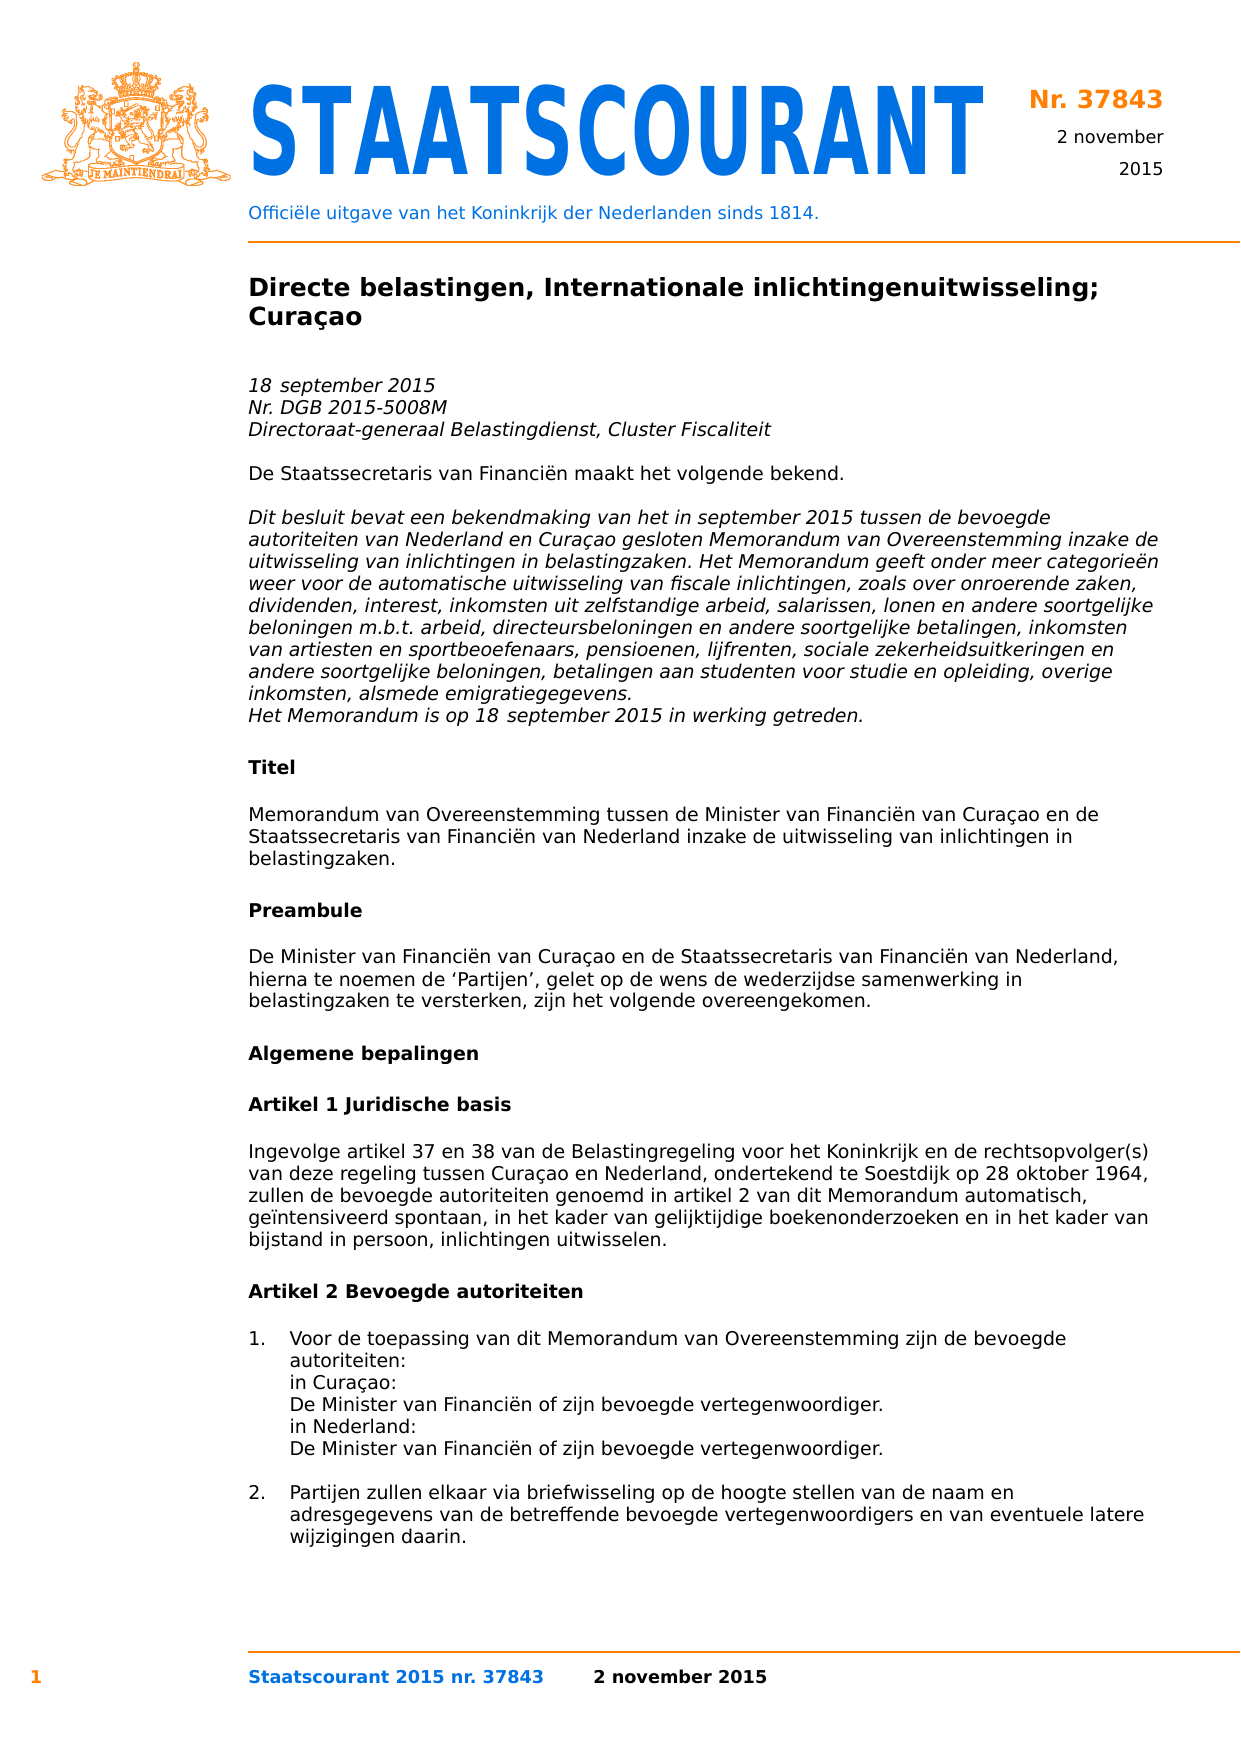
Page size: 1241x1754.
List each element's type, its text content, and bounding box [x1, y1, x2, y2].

text in Nederland: [289, 1416, 1163, 1438]
text in Curaçao: [289, 1372, 1163, 1394]
table_cell 2015 [998, 153, 1240, 203]
text Nr. DGB 2015-5008M [248, 397, 1163, 419]
subtitle Artikel 2 Bevoegde autoriteiten [248, 1281, 1163, 1303]
text Directoraat-generaal Belastingdienst, Cluster Fiscaliteit [248, 419, 1163, 441]
text Het Memorandum is op 18 september 2015 in werking getreden. [248, 704, 1163, 727]
table_header Nr. 37843 [998, 62, 1240, 121]
subtitle Artikel 1 Juridische basis [248, 1094, 1163, 1116]
table_cell Officiële uitgave van het Koninkrijk der Nederlanden sinds 1814. [248, 203, 1240, 241]
table_header STAATSCOURANT [248, 62, 998, 203]
subtitle Directe belastingen, Internationale inlichtingenuitwisseling; Curaçao [248, 273, 1163, 331]
text 18 september 2015 [248, 375, 1163, 397]
text De Minister van Financiën of zijn bevoegde vertegenwoordiger. [289, 1394, 1163, 1416]
text De Minister van Financiën van Curaçao en de Staatssecretaris van Financiën van Nederland, hierna te noemen de ‘Partijen’, gelet op de wens de wederzijdse samenwerking in belastingzaken te versterken, zijn het volgende overeengekomen. [248, 946, 1163, 1012]
text De Minister van Financiën of zijn bevoegde vertegenwoordiger. [289, 1438, 1163, 1460]
text 2. Partijen zullen elkaar via briefwisseling op de hoogte stellen van de naam en adresgegevens van de betreffende bevoegde vertegenwoordigers en van eventuele latere wijzigingen daarin. [248, 1482, 1163, 1548]
table_cell 2 november [998, 121, 1240, 153]
subtitle Titel [248, 757, 1163, 778]
subtitle Preambule [248, 899, 1163, 921]
subtitle Algemene bepalingen [248, 1042, 1163, 1064]
text De Staatssecretaris van Financiën maakt het volgende bekend. [248, 463, 1163, 485]
text Memorandum van Overeenstemming tussen de Minister van Financiën van Curaçao en de Staatssecretaris van Financiën van Nederland inzake de uitwisseling van inlichtingen in belastingzaken. [248, 803, 1163, 869]
text Dit besluit bevat een bekendmaking van het in september 2015 tussen de bevoegde autoriteiten van Nederland en Curaçao gesloten Memorandum van Overeenstemming inzake de uitwisseling van inlichtingen in belastingzaken. Het Memorandum geeft onder meer categorieën weer voor de automatische uitwisseling van fiscale inlichtingen, zoals over onroerende zaken, dividenden, interest, inkomsten uit zelfstandige arbeid, salarissen, lonen en andere soortgelijke beloningen m.b.t. arbeid, directeursbeloningen en andere soortgelijke betalingen, inkomsten van artiesten en sportbeoefenaars, pensioenen, lijfrenten, sociale zekerheidsuitkeringen en andere soortgelijke beloningen, betalingen aan studenten voor studie en opleiding, overige inkomsten, alsmede emigratiegegevens. [248, 507, 1163, 704]
picture [41, 62, 231, 186]
text 1. Voor de toepassing van dit Memorandum van Overeenstemming zijn de bevoegde autoriteiten: [248, 1328, 1163, 1372]
table_header [25, 62, 248, 241]
text Ingevolge artikel 37 en 38 van de Belastingregeling voor het Koninkrijk en de rechtsopvolger(s) van deze regeling tussen Curaçao en Nederland, ondertekend te Soestdijk op 28 oktober 1964, zullen de bevoegde autoriteiten genoemd in artikel 2 van dit Memorandum automatisch, geïntensiveerd spontaan, in het kader van gelijktijdige boekenonderzoeken en in het kader van bijstand in persoon, inlichtingen uitwisselen. [248, 1141, 1163, 1251]
